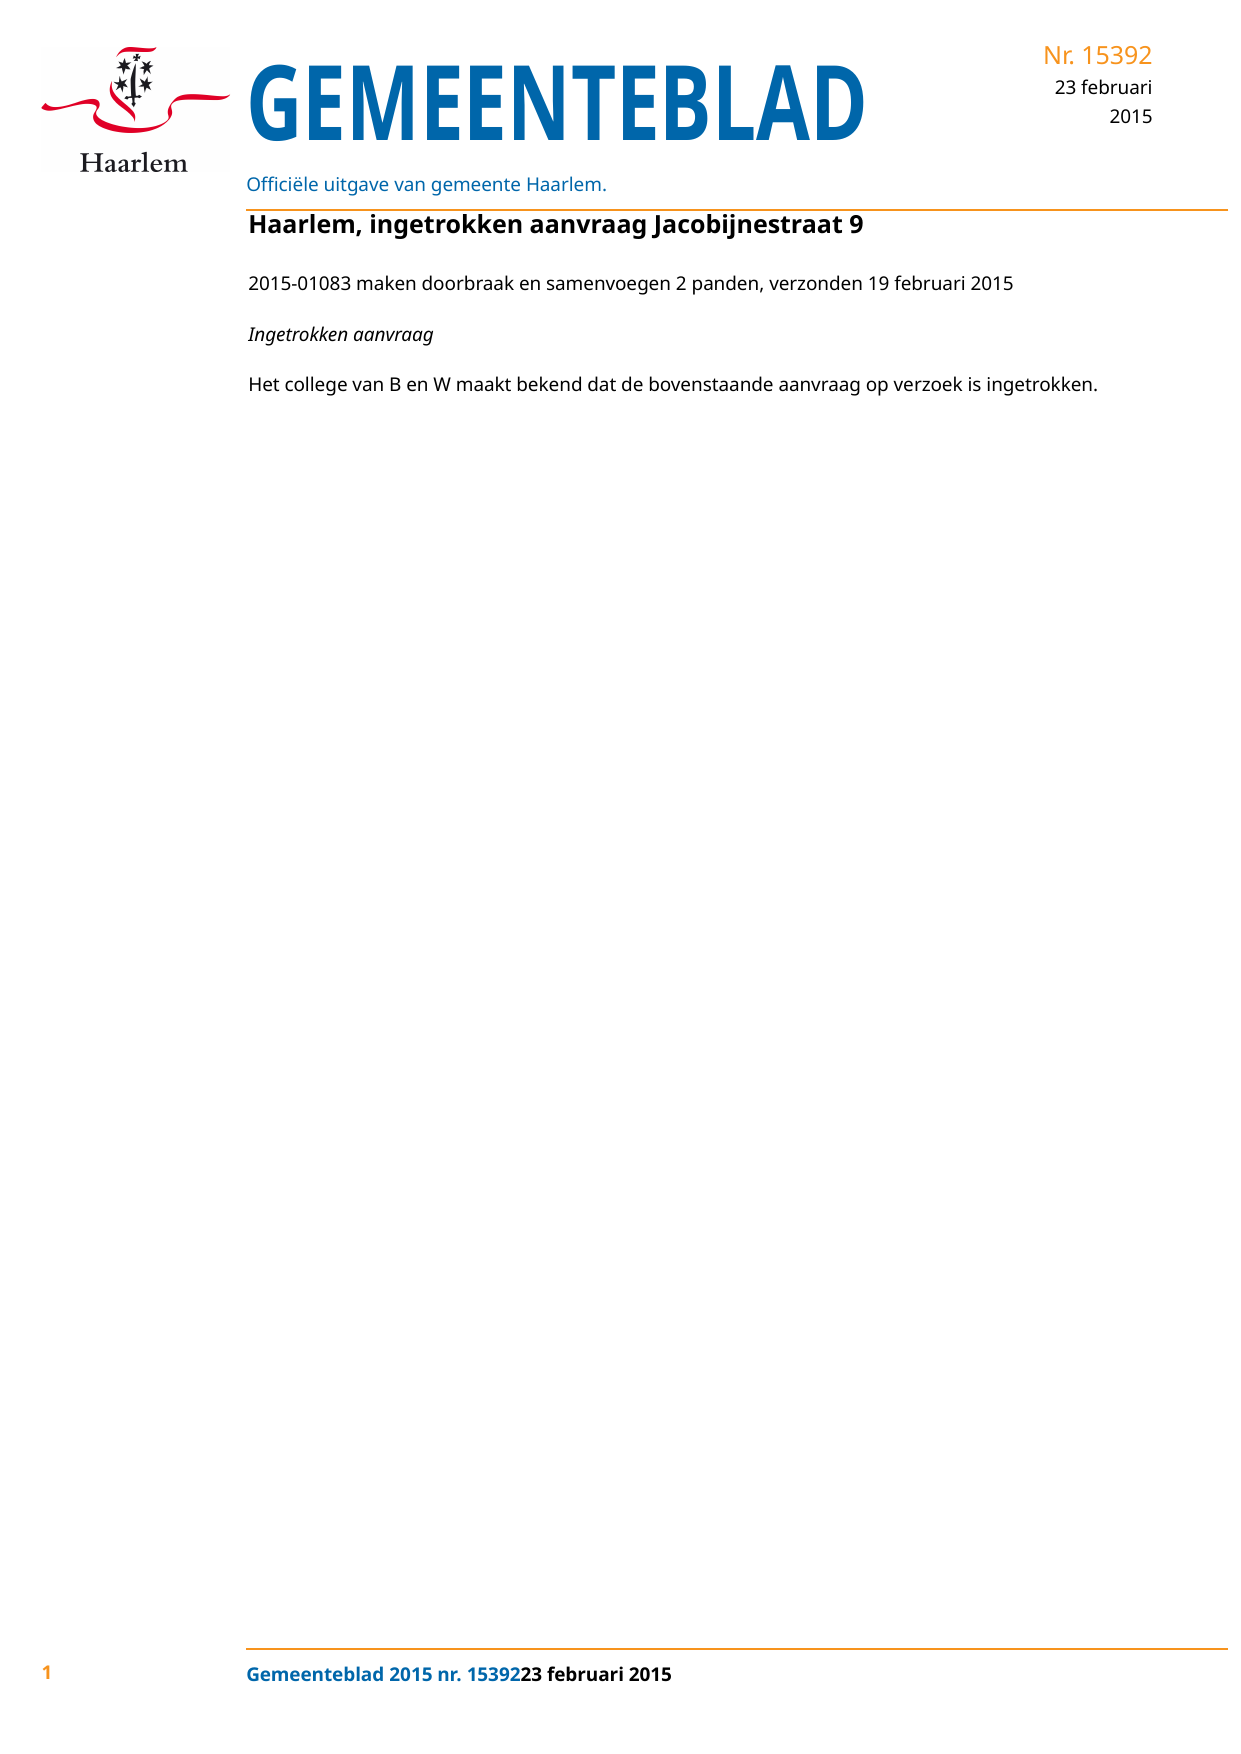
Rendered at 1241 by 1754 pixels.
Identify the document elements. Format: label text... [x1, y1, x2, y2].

text Haarlem, ingetrokken aanvraag Jacobijnestraat 9 [248, 211, 1152, 241]
picture [41, 47, 231, 172]
text Ingetrokken aanvraag [248, 321, 1152, 346]
text Het college van B en W maakt bekend dat de bovenstaande aanvraag op verzoek is ingetrokken. [248, 371, 1152, 397]
text 2015-01083 maken doorbraak en samenvoegen 2 panden, verzonden 19 februari 2015 [248, 270, 1152, 296]
